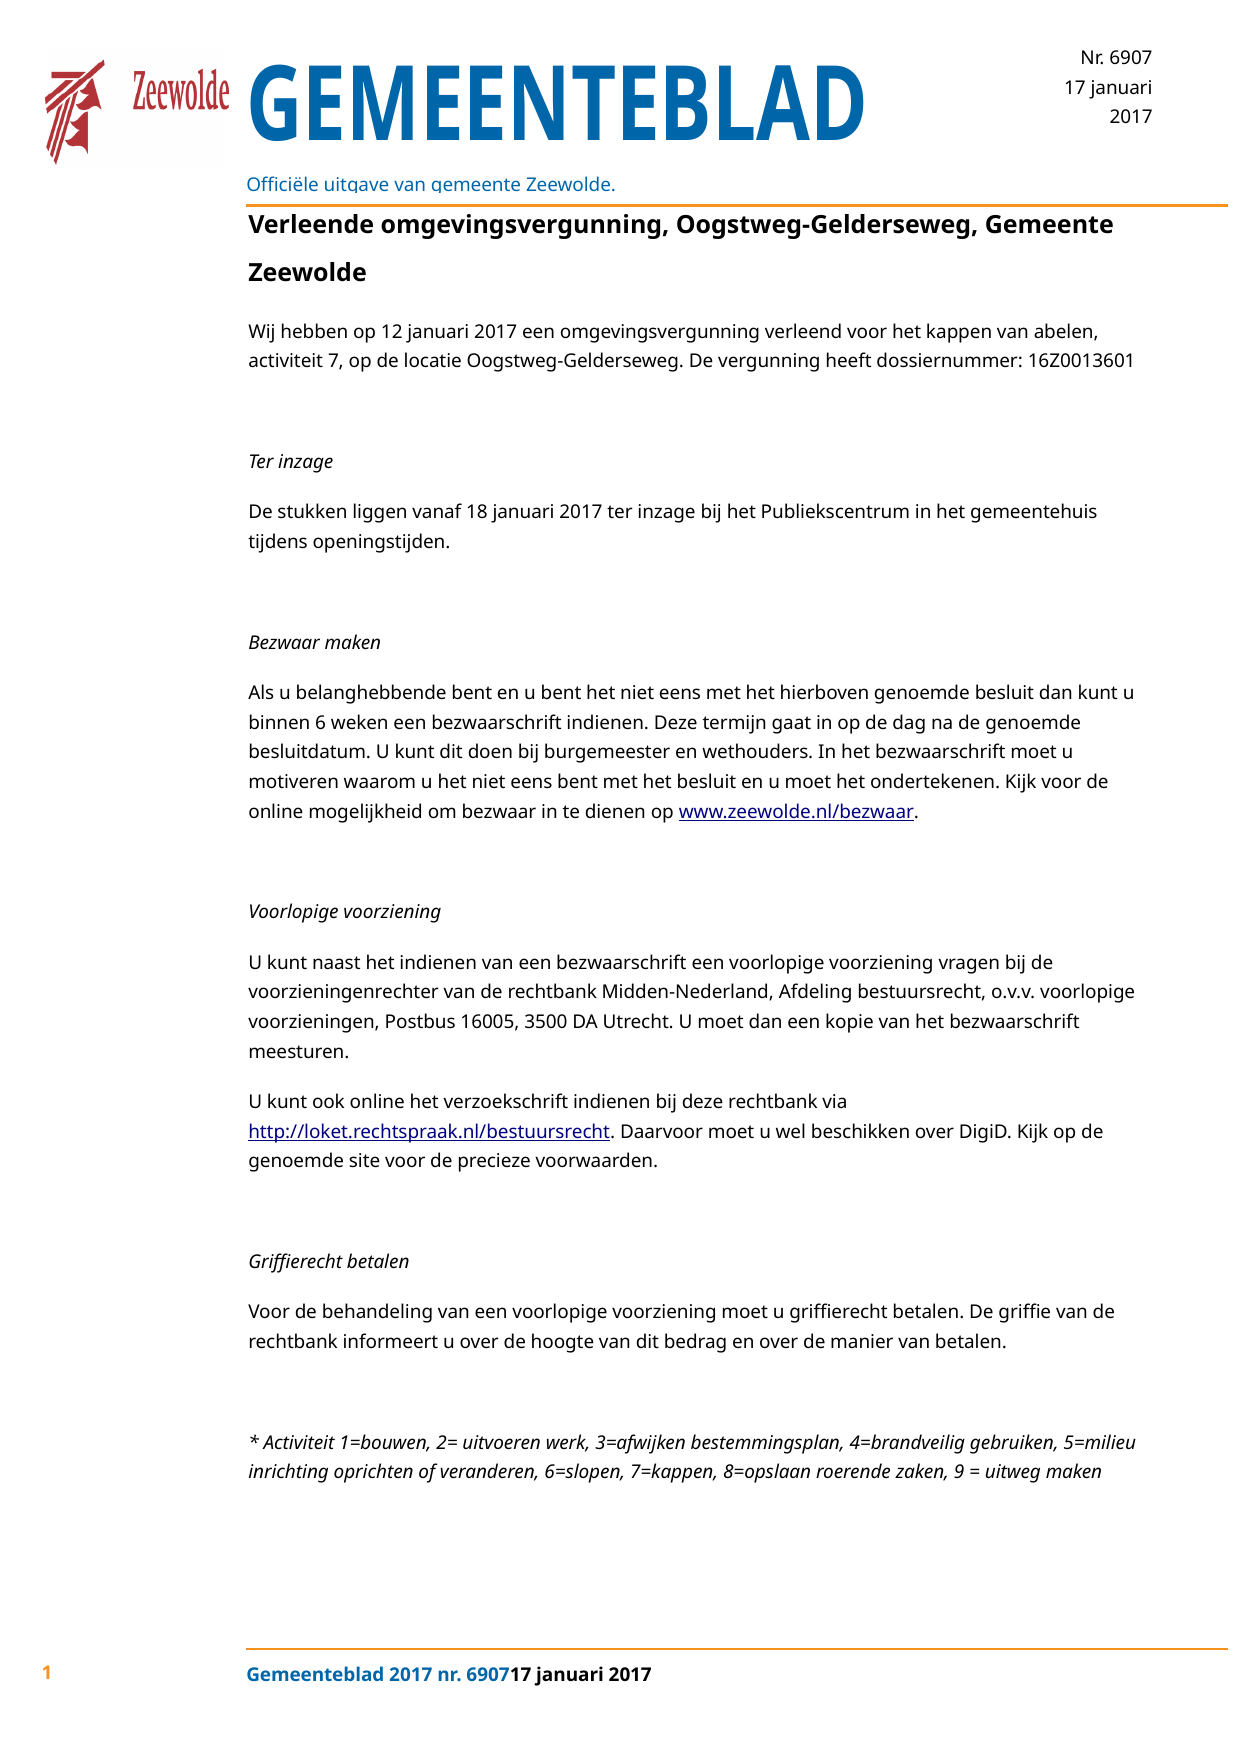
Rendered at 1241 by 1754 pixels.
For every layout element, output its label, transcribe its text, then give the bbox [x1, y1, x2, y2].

text U kunt naast het indienen van een bezwaarschrift een voorlopige voorziening vragen bij de voorzieningenrechter van de rechtbank Midden-Nederland, Afdeling bestuursrecht, o.v.v. voorlopige voorzieningen, Postbus 16005, 3500 DA Utrecht. U moet dan een kopie van het bezwaarschrift meesturen. [248, 949, 1152, 1064]
text Voorlopige voorziening [248, 899, 1152, 924]
text U kunt ook online het verzoekschrift indienen bij deze rechtbank via http://loket.rechtspraak.nl/bestuursrecht. Daarvoor moet u wel beschikken over DigiD. Kijk op de genoemde site voor de precieze voorwaarden. [248, 1088, 1152, 1173]
text Wij hebben op 12 januari 2017 een omgevingsvergunning verleend voor het kappen van abelen, activiteit 7, op de locatie Oogstweg-Gelderseweg. De vergunning heeft dossiernummer: 16Z0013601 [248, 318, 1152, 373]
text Bezwaar maken [248, 629, 1152, 655]
text Verleende omgevingsvergunning, Oogstweg-Gelderseweg, Gemeente Zeewolde [248, 207, 1152, 288]
text Ter inzage [248, 448, 1152, 474]
text Voor de behandeling van een voorlopige voorziening moet u griffierecht betalen. De griffie van de rechtbank informeert u over de hoogte van dit bedrag en over de manier van betalen. [248, 1299, 1152, 1354]
text Als u belanghebbende bent en u bent het niet eens met het hierboven genoemde besluit dan kunt u binnen 6 weken een bezwaarschrift indienen. Deze termijn gaat in op de dag na de genoemde besluitdatum. U kunt dit doen bij burgemeester en wethouders. In het bezwaarschrift moet u motiveren waarom u het niet eens bent met het besluit en u moet het ondertekenen. Kijk voor de online mogelijkheid om bezwaar in te dienen op www.zeewolde.nl/bezwaar. [248, 679, 1152, 824]
text * Activiteit 1=bouwen, 2= uitvoeren werk, 3=afwijken bestemmingsplan, 4=brandveilig gebruiken, 5=milieu inrichting oprichten of veranderen, 6=slopen, 7=kappen, 8=opslaan roerende zaken, 9 = uitweg maken [248, 1429, 1152, 1484]
text Griffierecht betalen [248, 1248, 1152, 1274]
text De stukken liggen vanaf 18 januari 2017 ter inzage bij het Publiekscentrum in het gemeentehuis tijdens openingstijden. [248, 499, 1152, 554]
picture [41, 47, 231, 172]
